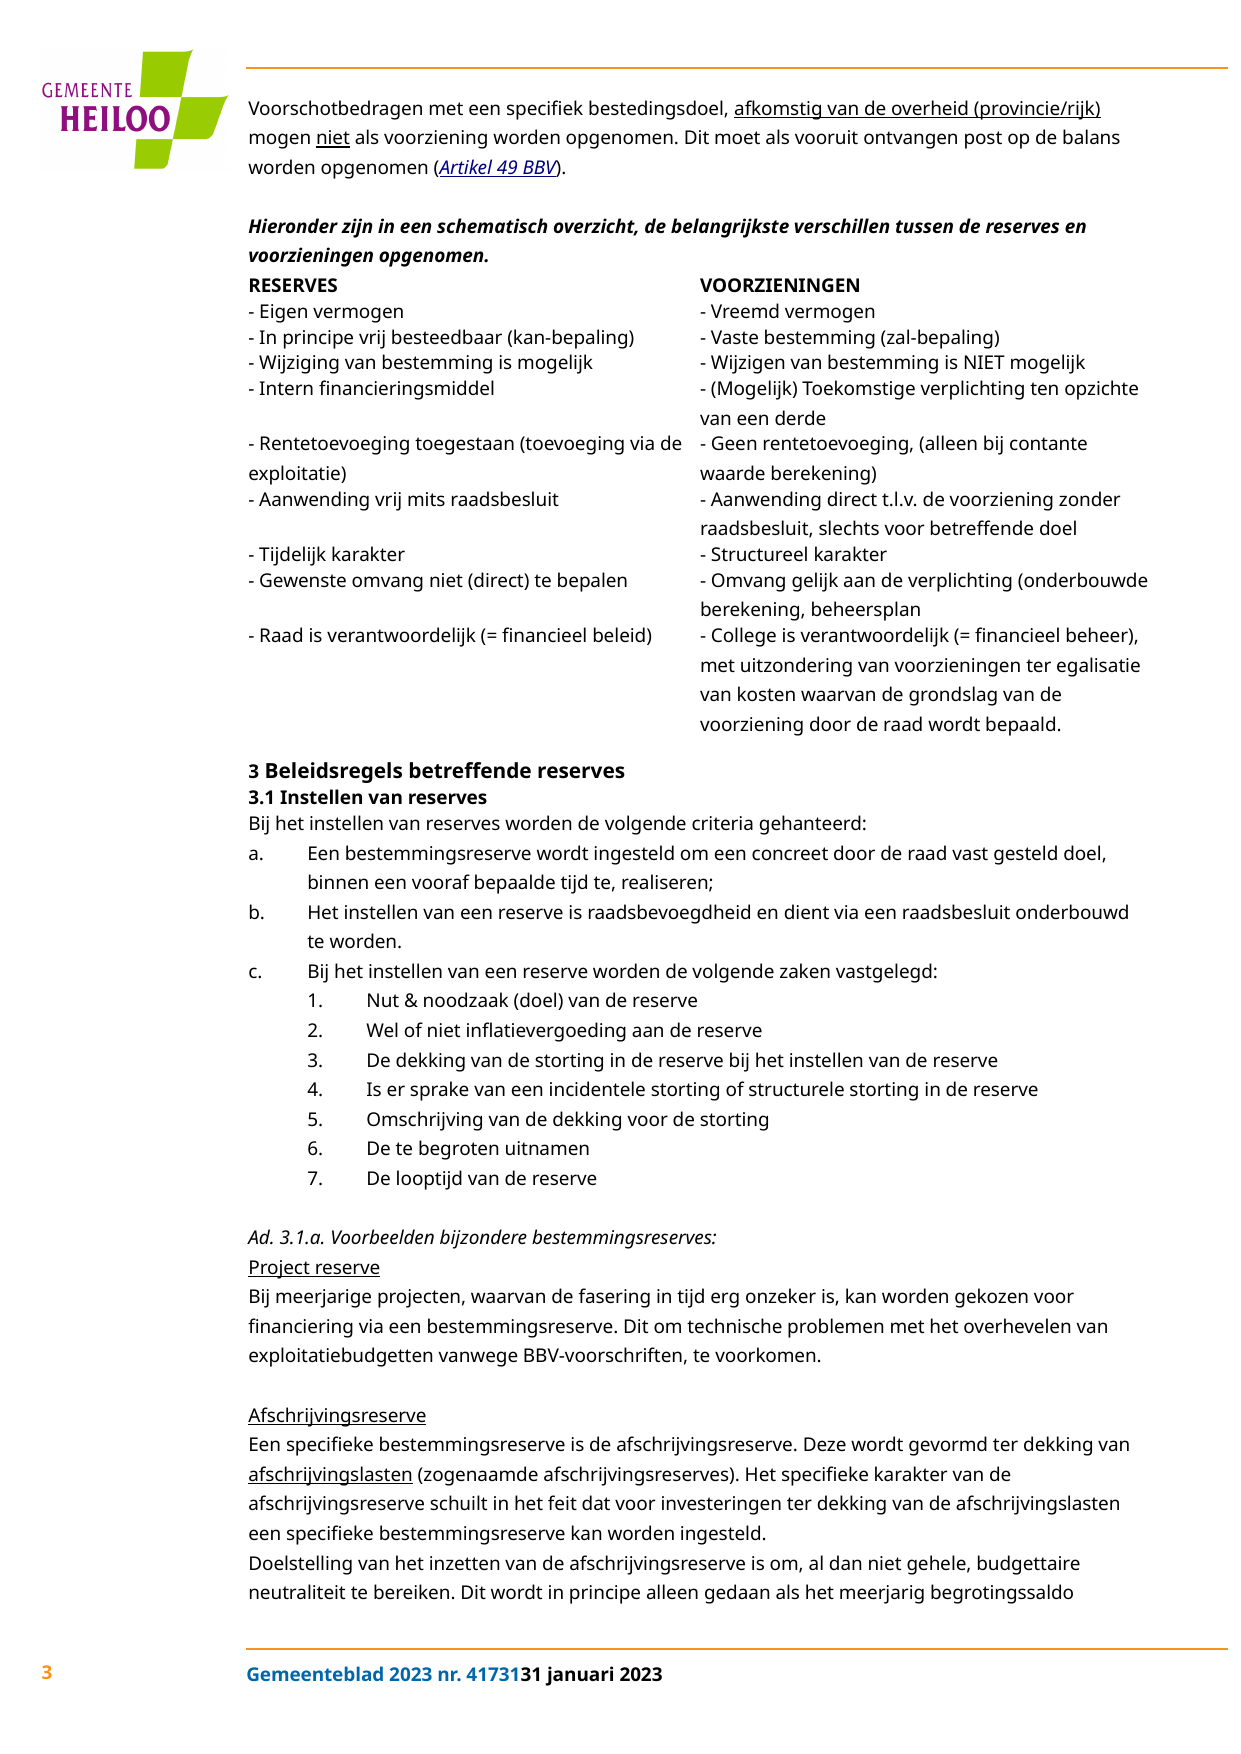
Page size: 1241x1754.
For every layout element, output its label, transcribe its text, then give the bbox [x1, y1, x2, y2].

table_cell - Tijdelijk karakter [248, 541, 700, 567]
list Nut & noodzaak (doel) van de reserve [307, 988, 1152, 1013]
table_cell - (Mogelijk) Toekomstige verplichting ten opzichte van een derde [700, 375, 1152, 431]
text 3.1 Instellen van reserves [248, 784, 1152, 810]
list Een bestemmingsreserve wordt ingesteld om een concreet door de raad vast gesteld doel, binnen een vooraf bepaalde tijd te, realiseren; [248, 840, 1152, 895]
table_cell - Omvang gelijk aan de verplichting (onderbouwde berekening, beheersplan [700, 567, 1152, 622]
picture [41, 47, 231, 172]
table_cell - Wijzigen van bestemming is NIET mogelijk [700, 350, 1152, 375]
text Ad. 3.1.a. Voorbeelden bijzondere bestemmingsreserves: [248, 1224, 1152, 1250]
text Bij meerjarige projecten, waarvan de fasering in tijd erg onzeker is, kan worden gekozen voor financiering via een bestemmingsreserve. Dit om technische problemen met het overhevelen van exploitatiebudgetten vanwege BBV-voorschriften, te voorkomen. [248, 1283, 1152, 1368]
list De looptijd van de reserve [307, 1165, 1152, 1191]
table_cell - Intern financieringsmiddel [248, 375, 700, 431]
list Wel of niet inflatievergoeding aan de reserve [307, 1017, 1152, 1043]
table_cell - Structureel karakter [700, 541, 1152, 567]
table_cell - Wijziging van bestemming is mogelijk [248, 350, 700, 375]
table_cell - Vreemd vermogen [700, 298, 1152, 324]
table_cell - Geen rentetoevoeging, (alleen bij contante waarde berekening) [700, 431, 1152, 486]
text Afschrijvingsreserve [248, 1402, 1152, 1428]
table_cell - Aanwending direct t.l.v. de voorziening zonder raadsbesluit, slechts voor betreffende doel [700, 486, 1152, 541]
table_cell - In principe vrij besteedbaar (kan-bepaling) [248, 324, 700, 349]
text Een specifieke bestemmingsreserve is de afschrijvingsreserve. Deze wordt gevormd ter dekking van afschrijvingslasten (zogenaamde afschrijvingsreserves). Het specifieke karakter van de afschrijvingsreserve schuilt in het feit dat voor investeringen ter dekking van de afschrijvingslasten een specifieke bestemmingsreserve kan worden ingesteld. [248, 1431, 1152, 1546]
list Is er sprake van een incidentele storting of structurele storting in de reserve [307, 1076, 1152, 1102]
table_cell - Eigen vermogen [248, 298, 700, 324]
list Het instellen van een reserve is raadsbevoegdheid en dient via een raadsbesluit onderbouwd te worden. [248, 899, 1152, 954]
table_header VOORZIENINGEN [700, 273, 1152, 298]
text Hieronder zijn in een schematisch overzicht, de belangrijkste verschillen tussen de reserves en voorzieningen opgenomen. [248, 213, 1152, 268]
table_cell - Vaste bestemming (zal-bepaling) [700, 324, 1152, 349]
table_cell - Rentetoevoeging toegestaan (toevoeging via de exploitatie) [248, 431, 700, 486]
table_header RESERVES [248, 273, 700, 298]
list De te begroten uitnamen [307, 1136, 1152, 1161]
list Omschrijving van de dekking voor de storting [307, 1106, 1152, 1132]
text Bij het instellen van reserves worden de volgende criteria gehanteerd: [248, 810, 1152, 836]
text Project reserve [248, 1254, 1152, 1280]
text Voorschotbedragen met een specifiek bestedingsdoel, afkomstig van de overheid (provincie/rijk) mogen niet als voorziening worden opgenomen. Dit moet als vooruit ontvangen post op de balans worden opgenomen (Artikel 49 BBV). [248, 95, 1152, 180]
text 3 Beleidsregels betreffende reserves [248, 756, 1152, 784]
table_cell - College is verantwoordelijk (= financieel beheer), met uitzondering van voorzieningen ter egalisatie van kosten waarvan de grondslag van de voorziening door de raad wordt bepaald. [700, 622, 1152, 737]
table_cell - Aanwending vrij mits raadsbesluit [248, 486, 700, 541]
text Doelstelling van het inzetten van de afschrijvingsreserve is om, al dan niet gehele, budgettaire neutraliteit te bereiken. Dit wordt in principe alleen gedaan als het meerjarig begrotingssaldo [248, 1550, 1152, 1605]
table_cell - Gewenste omvang niet (direct) te bepalen [248, 567, 700, 622]
table_cell - Raad is verantwoordelijk (= financieel beleid) [248, 622, 700, 737]
list Bij het instellen van een reserve worden de volgende zaken vastgelegd: [248, 958, 1152, 984]
list De dekking van de storting in de reserve bij het instellen van de reserve [307, 1047, 1152, 1073]
